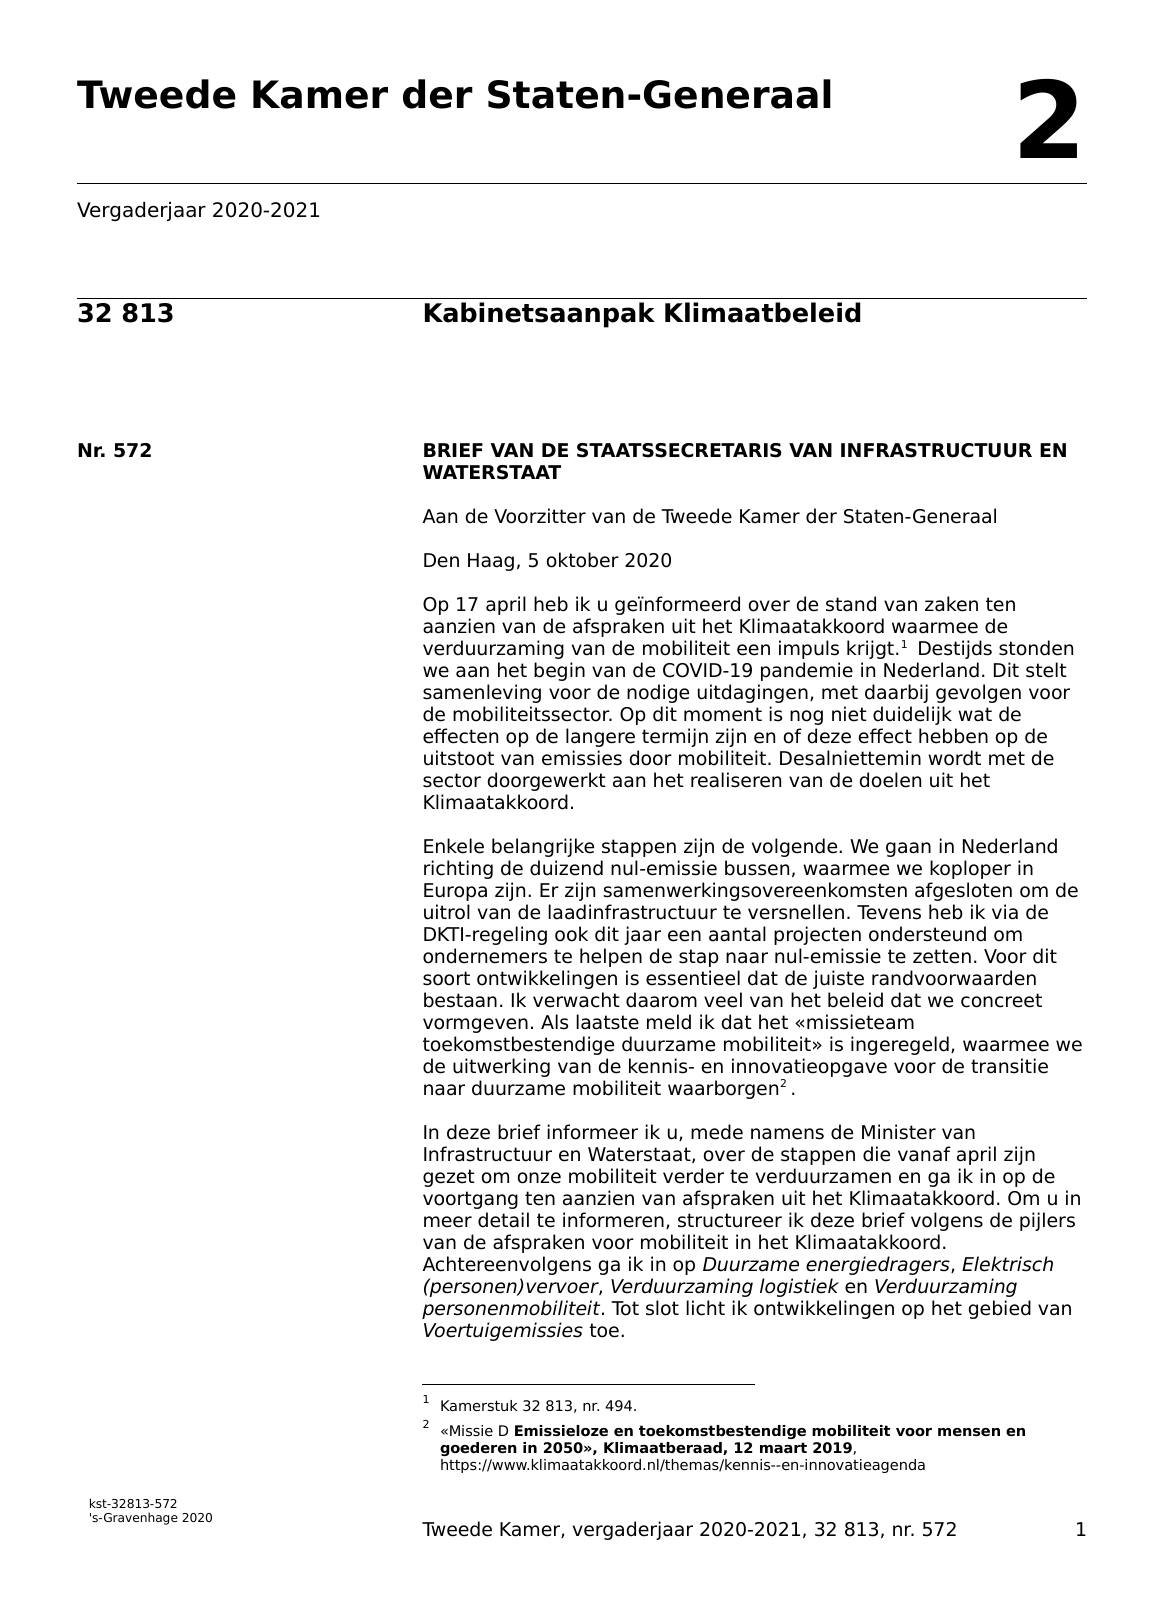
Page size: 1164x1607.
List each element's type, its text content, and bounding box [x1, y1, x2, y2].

table_header 2 [886, 59, 1087, 183]
text Op 17 april heb ik u geïnformeerd over de stand van zaken ten aanzien van de afspraken uit het Klimaatakkoord waarmee de verduurzaming van de mobiliteit een impuls krijgt. Destijds stonden we aan het begin van de COVID-19 pandemie in Nederland. Dit stelt samenleving voor de nodige uitdagingen, met daarbij gevolgen voor de mobiliteitssector. Op dit moment is nog niet duidelijk wat de effecten op de langere termijn zijn en of deze effect hebben op de uitstoot van emissies door mobiliteit. Desalniettemin wordt met de sector doorgewerkt aan het realiseren van de doelen uit het Klimaatakkoord. [422, 594, 1087, 814]
text In deze brief informeer ik u, mede namens de Minister van Infrastructuur en Waterstaat, over de stappen die vanaf april zijn gezet om onze mobiliteit verder te verduurzamen en ga ik in op de voortgang ten aanzien van afspraken uit het Klimaatakkoord. Om u in meer detail te informeren, structureer ik deze brief volgens de pijlers van de afspraken voor mobiliteit in het Klimaatakkoord. Achtereenvolgens ga ik in op Duurzame energiedragers, Elektrisch (personen)vervoer, Verduurzaming logistiek en Verduurzaming personenmobiliteit. Tot slot licht ik ontwikkelingen op het gebied van Voertuigemissies toe. [422, 1122, 1087, 1342]
table_header Tweede Kamer der Staten-Generaal [77, 59, 886, 183]
subtitle Nr. 572 BRIEF VAN DE STAATSSECRETARIS VAN INFRASTRUCTUUR EN WATERSTAAT [77, 440, 1087, 484]
text Aan de Voorzitter van de Tweede Kamer der Staten-Generaal [422, 506, 1087, 528]
text kst-32813-572 [88, 1497, 323, 1511]
subtitle 32 813 Kabinetsaanpak Klimaatbeleid [77, 299, 1087, 329]
text 's-Gravenhage 2020 [88, 1511, 323, 1525]
text Den Haag, 5 oktober 2020 [422, 550, 1087, 572]
table_cell Vergaderjaar 2020-2021 [77, 184, 1087, 298]
text «Missie D Emissieloze en toekomstbestendige mobiliteit voor mensen en goederen in 2050», Klimaatberaad, 12 maart 2019, https://www.klimaatakkoord.nl/themas/kennis--en-innovatieagenda [422, 1418, 1087, 1474]
text Enkele belangrijke stappen zijn de volgende. We gaan in Nederland richting de duizend nul-emissie bussen, waarmee we koploper in Europa zijn. Er zijn samenwerkingsovereenkomsten afgesloten om de uitrol van de laadinfrastructuur te versnellen. Tevens heb ik via de DKTI-regeling ook dit jaar een aantal projecten ondersteund om ondernemers te helpen de stap naar nul-emissie te zetten. Voor dit soort ontwikkelingen is essentieel dat de juiste randvoorwaarden bestaan. Ik verwacht daarom veel van het beleid dat we concreet vormgeven. Als laatste meld ik dat het «missieteam toekomstbestendige duurzame mobiliteit» is ingeregeld, waarmee we de uitwerking van de kennis- en innovatieopgave voor de transitie naar duurzame mobiliteit waarborgen. [422, 836, 1087, 1100]
text Kamerstuk 32 813, nr. 494. [422, 1393, 1087, 1416]
